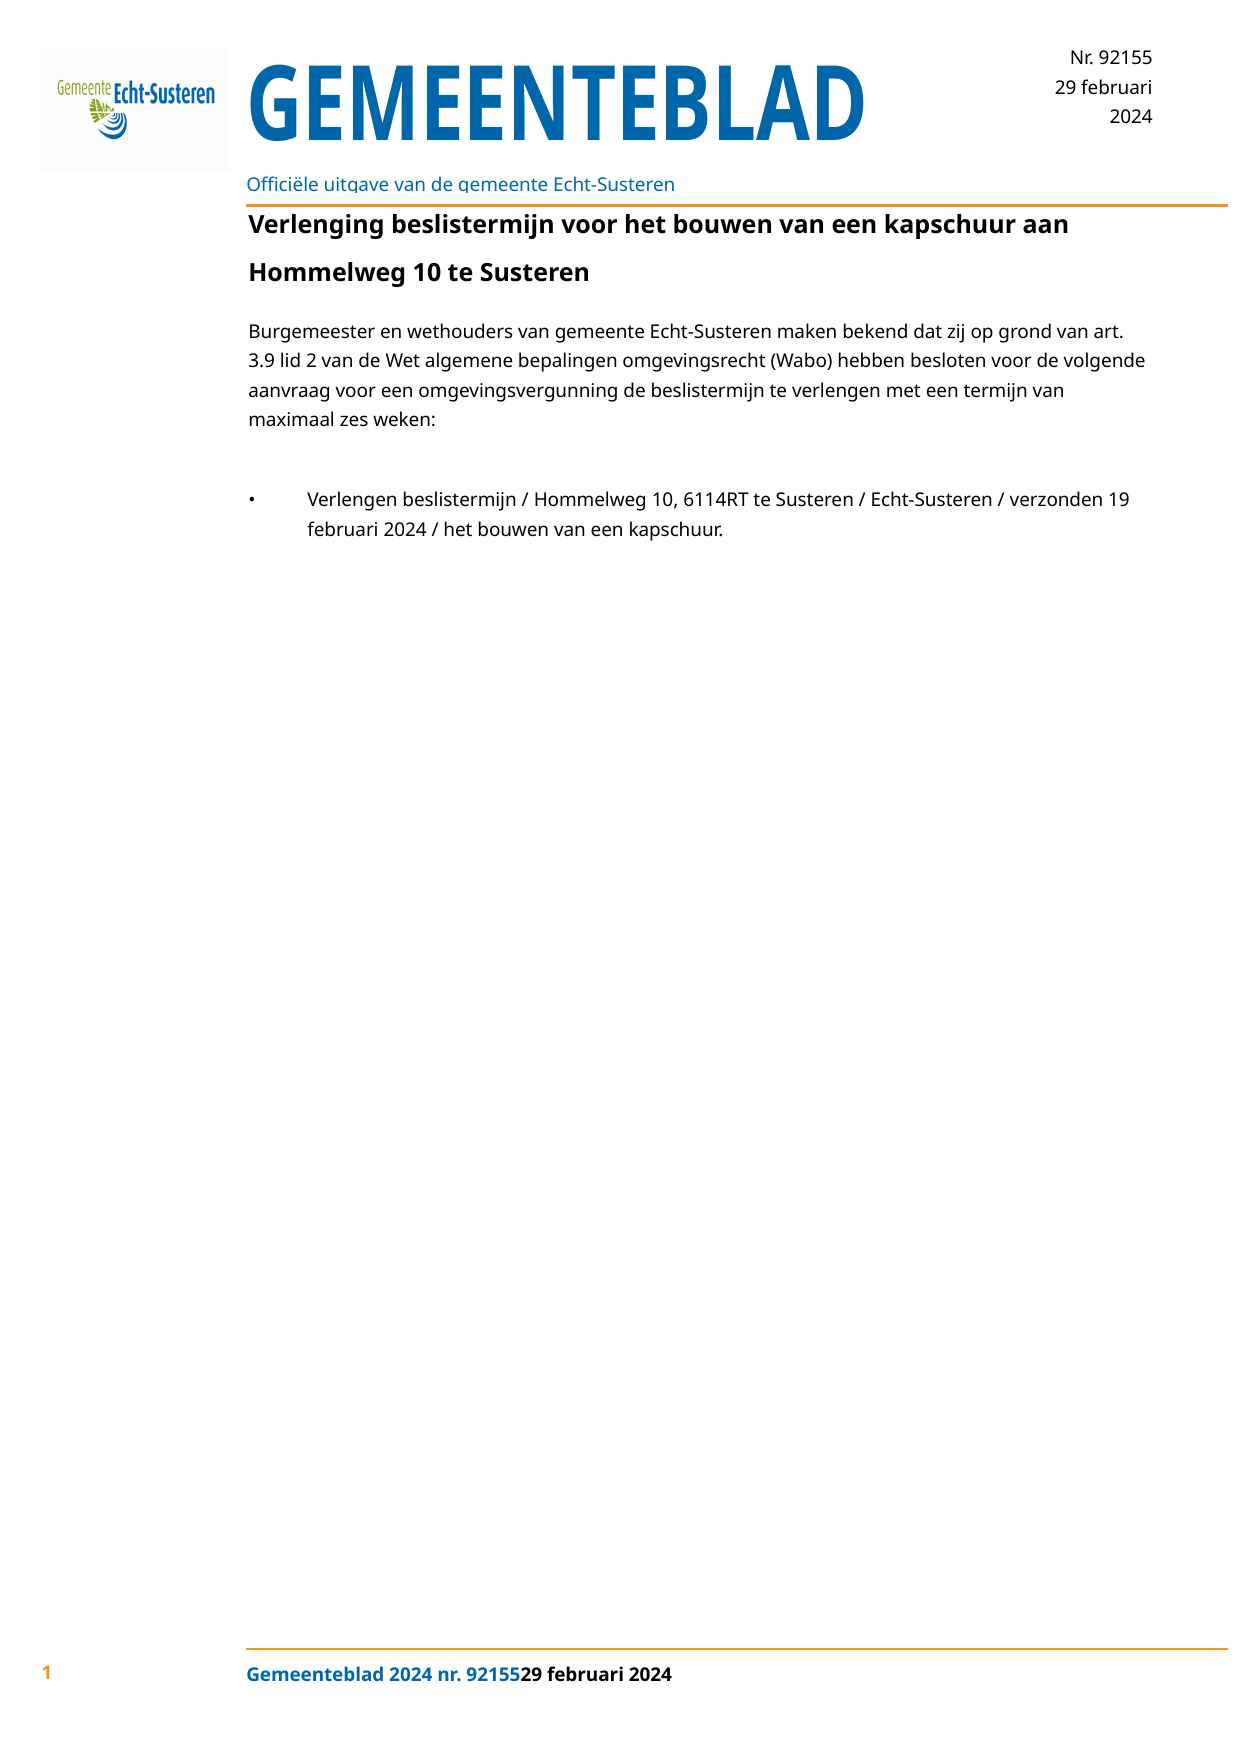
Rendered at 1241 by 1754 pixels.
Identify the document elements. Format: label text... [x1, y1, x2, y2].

picture [41, 47, 231, 172]
text Verlenging beslistermijn voor het bouwen van een kapschuur aan Hommelweg 10 te Susteren [248, 207, 1152, 288]
list Verlengen beslistermijn / Hommelweg 10, 6114RT te Susteren / Echt-Susteren / verzonden 19 februari 2024 / het bouwen van een kapschuur. [248, 487, 1152, 542]
text Burgemeester en wethouders van gemeente Echt-Susteren maken bekend dat zij op grond van art. 3.9 lid 2 van de Wet algemene bepalingen omgevingsrecht (Wabo) hebben besloten voor de volgende aanvraag voor een omgevingsvergunning de beslistermijn te verlengen met een termijn van maximaal zes weken: [248, 318, 1152, 432]
